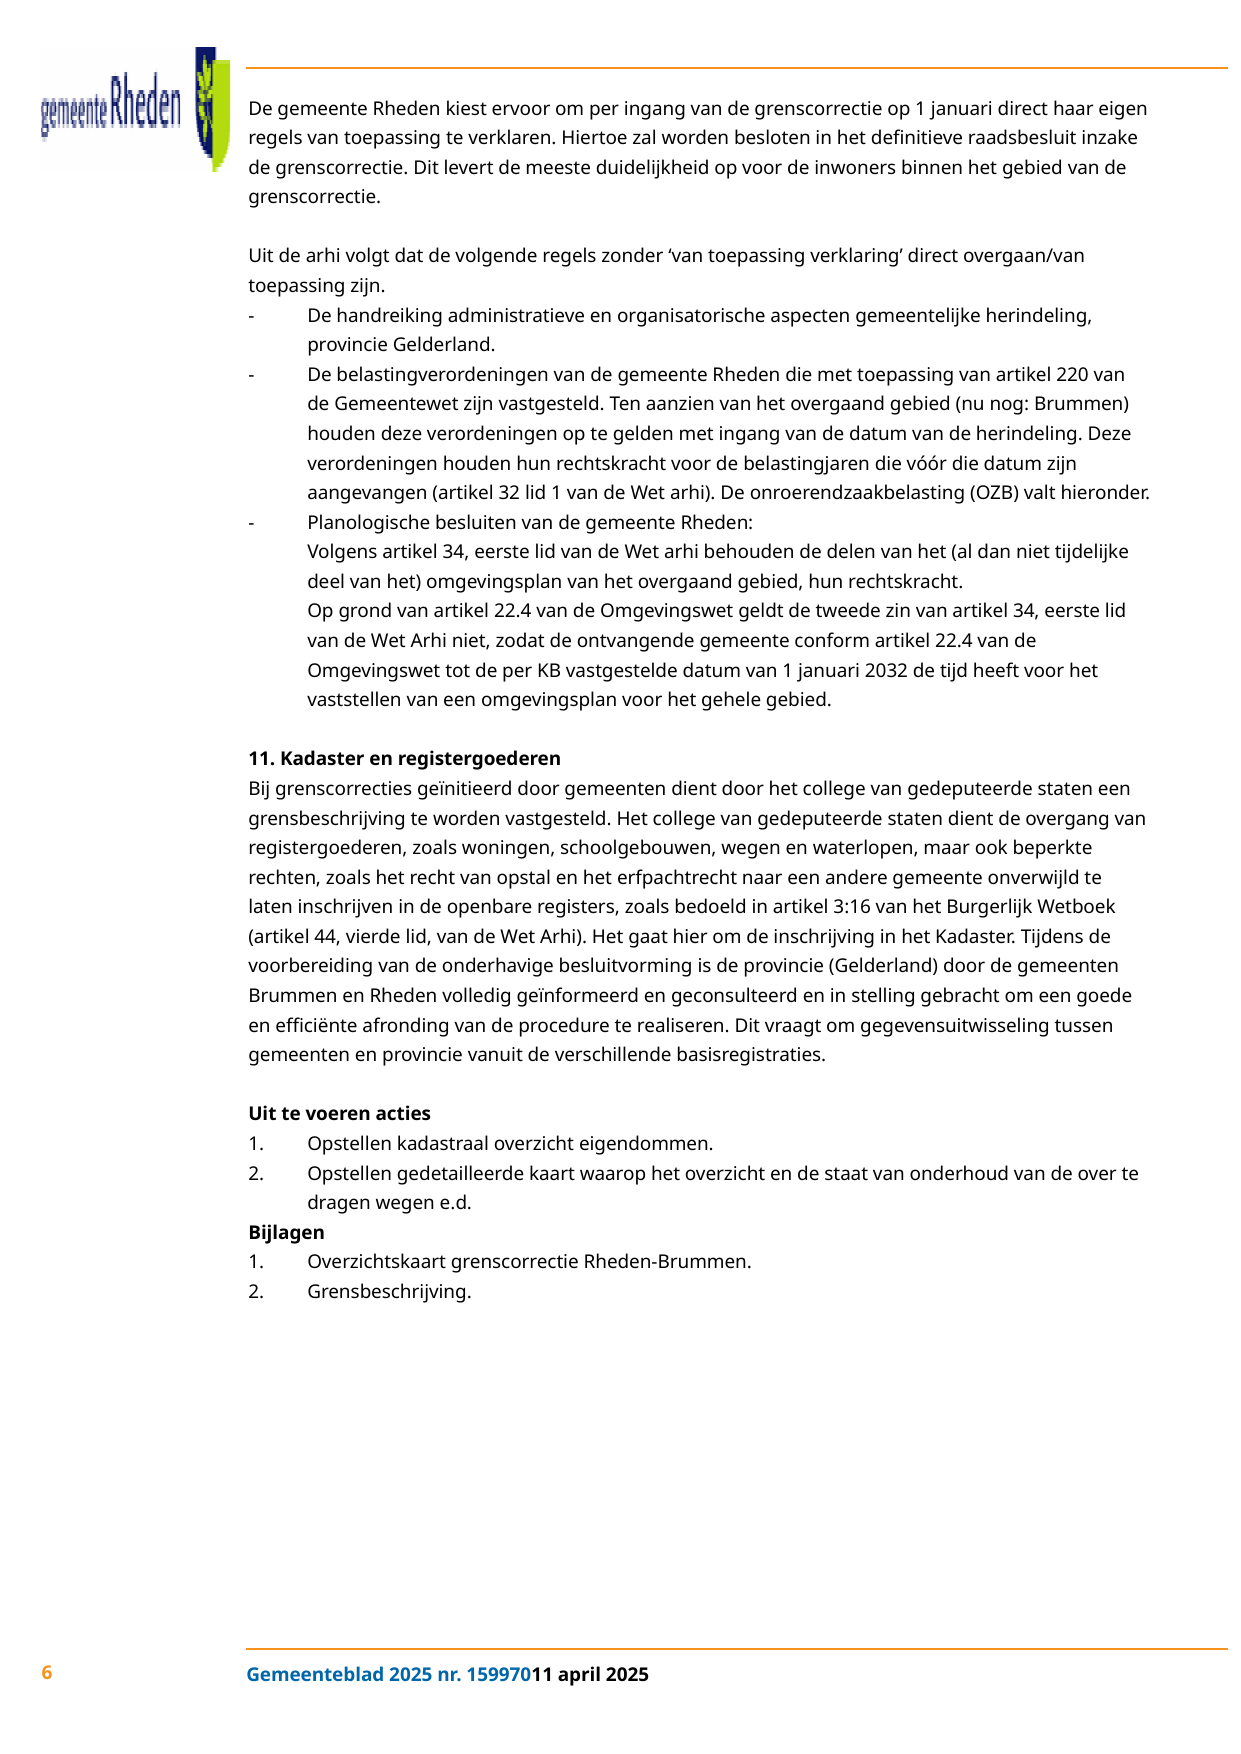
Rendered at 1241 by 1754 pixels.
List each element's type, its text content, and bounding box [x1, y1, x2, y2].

text Bijlagen [248, 1219, 1152, 1245]
text Bij grenscorrecties geïnitieerd door gemeenten dient door het college van gedeputeerde staten een grensbeschrijving te worden vastgesteld. Het college van gedeputeerde staten dient de overgang van registergoederen, zoals woningen, schoolgebouwen, wegen en waterlopen, maar ook beperkte rechten, zoals het recht van opstal en het erfpachtrecht naar een andere gemeente onverwijld te laten inschrijven in de openbare registers, zoals bedoeld in artikel 3:16 van het Burgerlijk Wetboek (artikel 44, vierde lid, van de Wet Arhi). Het gaat hier om de inschrijving in het Kadaster. Tijdens de voorbereiding van de onderhavige besluitvorming is de provincie (Gelderland) door de gemeenten Brummen en Rheden volledig geïnformeerd en geconsulteerd en in stelling gebracht om een goede en efficiënte afronding van de procedure te realiseren. Dit vraagt om gegevensuitwisseling tussen gemeenten en provincie vanuit de verschillende basisregistraties. [248, 775, 1152, 1067]
list De belastingverordeningen van de gemeente Rheden die met toepassing van artikel 220 van de Gemeentewet zijn vastgesteld. Ten aanzien van het overgaand gebied (nu nog: Brummen) houden deze verordeningen op te gelden met ingang van de datum van de herindeling. Deze verordeningen houden hun rechtskracht voor de belastingjaren die vóór die datum zijn aangevangen (artikel 32 lid 1 van de Wet arhi). De onroerendzaakbelasting (OZB) valt hieronder. [248, 361, 1152, 505]
picture [41, 47, 231, 172]
list Op grond van artikel 22.4 van de Omgevingswet geldt de tweede zin van artikel 34, eerste lid van de Wet Arhi niet, zodat de ontvangende gemeente conform artikel 22.4 van de Omgevingswet tot de per KB vastgestelde datum van 1 januari 2032 de tijd heeft voor het vaststellen van een omgevingsplan voor het gehele gebied. [248, 598, 1152, 712]
text De gemeente Rheden kiest ervoor om per ingang van de grenscorrectie op 1 januari direct haar eigen regels van toepassing te verklaren. Hiertoe zal worden besloten in het definitieve raadsbesluit inzake de grenscorrectie. Dit levert de meeste duidelijkheid op voor de inwoners binnen het gebied van de grenscorrectie. [248, 95, 1152, 209]
list Grensbeschrijving. [248, 1278, 1152, 1304]
list Opstellen kadastraal overzicht eigendommen. [248, 1130, 1152, 1156]
text Uit de arhi volgt dat de volgende regels zonder ‘van toepassing verklaring’ direct overgaan/van toepassing zijn. [248, 243, 1152, 298]
text 11. Kadaster en registergoederen [248, 746, 1152, 771]
list Planologische besluiten van de gemeente Rheden: [248, 509, 1152, 535]
list Opstellen gedetailleerde kaart waarop het overzicht en de staat van onderhoud van de over te dragen wegen e.d. [248, 1160, 1152, 1215]
list De handreiking administratieve en organisatorische aspecten gemeentelijke herindeling, provincie Gelderland. [248, 302, 1152, 357]
text Uit te voeren acties [248, 1101, 1152, 1126]
list Volgens artikel 34, eerste lid van de Wet arhi behouden de delen van het (al dan niet tijdelijke deel van het) omgevingsplan van het overgaand gebied, hun rechtskracht. [248, 538, 1152, 594]
list Overzichtskaart grenscorrectie Rheden-Brummen. [248, 1248, 1152, 1274]
